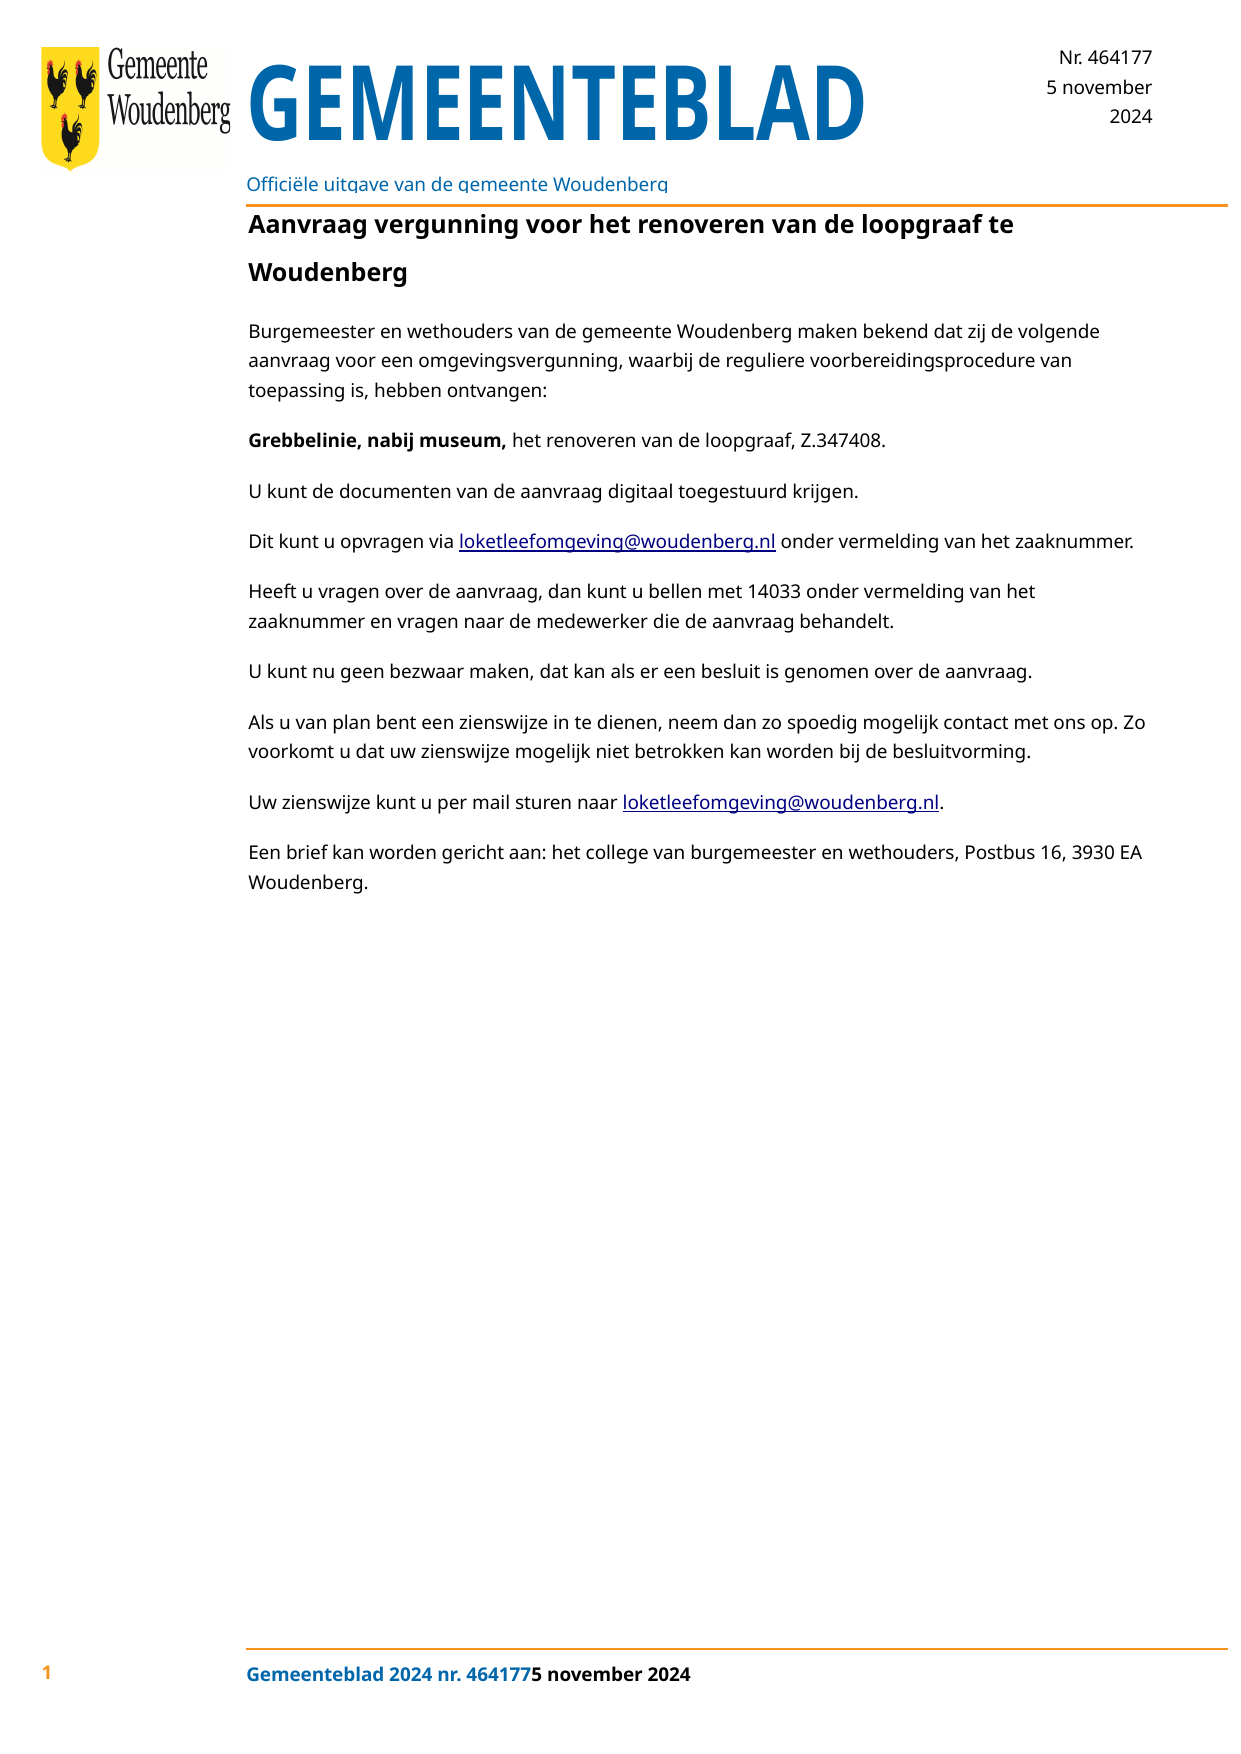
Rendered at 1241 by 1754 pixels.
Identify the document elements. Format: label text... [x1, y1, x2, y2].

text Burgemeester en wethouders van de gemeente Woudenberg maken bekend dat zij de volgende aanvraag voor een omgevingsvergunning, waarbij de reguliere voorbereidingsprocedure van toepassing is, hebben ontvangen: [248, 318, 1152, 403]
picture [41, 47, 231, 172]
text Een brief kan worden gericht aan: het college van burgemeester en wethouders, Postbus 16, 3930 EA Woudenberg. [248, 839, 1152, 895]
text Heeft u vragen over de aanvraag, dan kunt u bellen met 14033 onder vermelding van het zaaknummer en vragen naar de medewerker die de aanvraag behandelt. [248, 579, 1152, 634]
text U kunt nu geen bezwaar maken, dat kan als er een besluit is genomen over de aanvraag. [248, 659, 1152, 684]
text Aanvraag vergunning voor het renoveren van de loopgraaf te Woudenberg [248, 207, 1152, 288]
text Als u van plan bent een zienswijze in te dienen, neem dan zo spoedig mogelijk contact met ons op. Zo voorkomt u dat uw zienswijze mogelijk niet betrokken kan worden bij de besluitvorming. [248, 709, 1152, 764]
text Grebbelinie, nabij museum, het renoveren van de loopgraaf, Z.347408. [248, 427, 1152, 453]
text Dit kunt u opvragen via loketleefomgeving@woudenberg.nl onder vermelding van het zaaknummer. [248, 528, 1152, 554]
text U kunt de documenten van de aanvraag digitaal toegestuurd krijgen. [248, 478, 1152, 504]
text Uw zienswijze kunt u per mail sturen naar loketleefomgeving@woudenberg.nl. [248, 789, 1152, 815]
